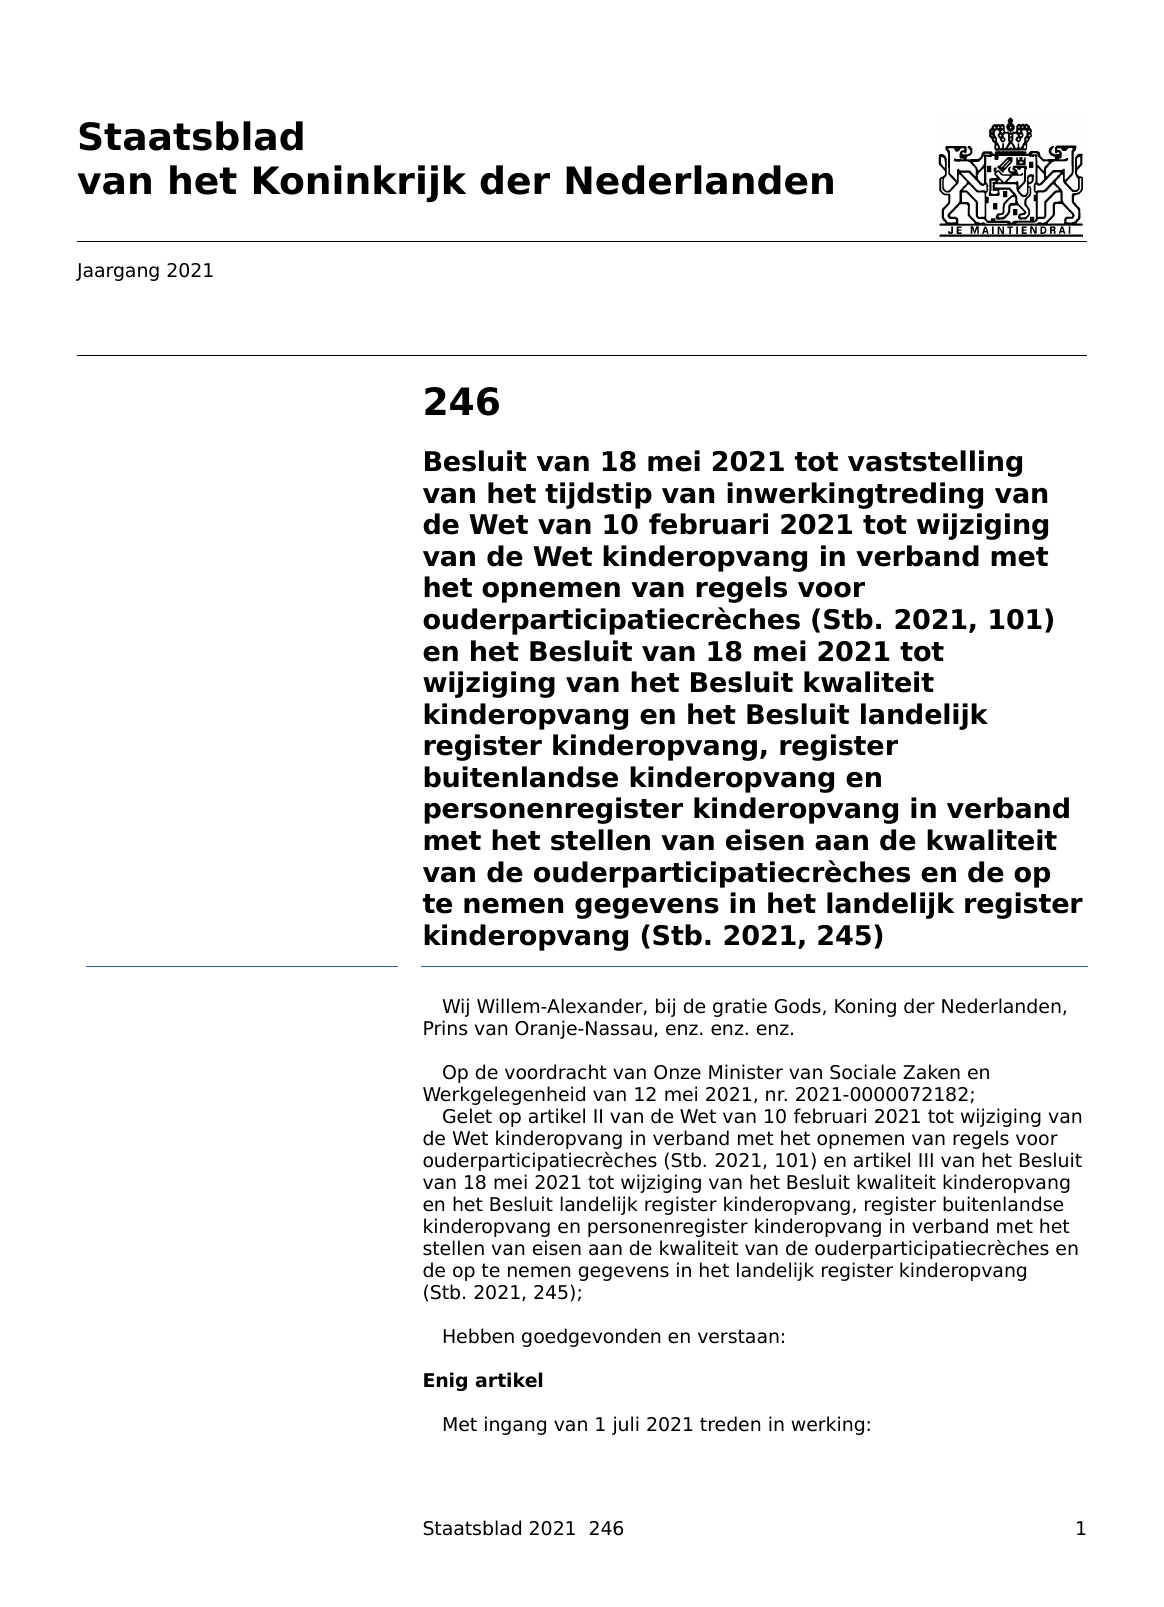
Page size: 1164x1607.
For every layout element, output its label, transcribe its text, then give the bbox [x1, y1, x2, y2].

table_cell Jaargang 2021 [77, 242, 1087, 355]
table_header Staatsblad van het Koninkrijk der Nederlanden [77, 100, 886, 241]
subtitle Enig artikel [422, 1370, 1087, 1392]
text Besluit van 18 mei 2021 tot vaststelling van het tijdstip van inwerkingtreding van de Wet van 10 februari 2021 tot wijziging van de Wet kinderopvang in verband met het opnemen van regels voor ouderparticipatiecrèches (Stb. 2021, 101) en het Besluit van 18 mei 2021 tot wijziging van het Besluit kwaliteit kinderopvang en het Besluit landelijk register kinderopvang, register buitenlandse kinderopvang en personenregister kinderopvang in verband met het stellen van eisen aan de kwaliteit van de ouderparticipatiecrèches en de op te nemen gegevens in het landelijk register kinderopvang (Stb. 2021, 245) [422, 447, 1087, 952]
text Op de voordracht van Onze Minister van Sociale Zaken en Werkgelegenheid van 12 mei 2021, nr. 2021-0000072182; [422, 1062, 1087, 1106]
text Hebben goedgevonden en verstaan: [422, 1326, 1087, 1348]
text Wij Willem-Alexander, bij de gratie Gods, Koning der Nederlanden, Prins van Oranje-Nassau, enz. enz. enz. [422, 996, 1087, 1040]
picture [936, 115, 1087, 240]
text Gelet op artikel II van de Wet van 10 februari 2021 tot wijziging van de Wet kinderopvang in verband met het opnemen van regels voor ouderparticipatiecrèches (Stb. 2021, 101) en artikel III van het Besluit van 18 mei 2021 tot wijziging van het Besluit kwaliteit kinderopvang en het Besluit landelijk register kinderopvang, register buitenlandse kinderopvang en personenregister kinderopvang in verband met het stellen van eisen aan de kwaliteit van de ouderparticipatiecrèches en de op te nemen gegevens in het landelijk register kinderopvang (Stb. 2021, 245); [422, 1106, 1087, 1304]
text Met ingang van 1 juli 2021 treden in werking: [422, 1414, 1087, 1436]
subtitle 246 [422, 381, 1087, 424]
table_header [886, 100, 1087, 241]
